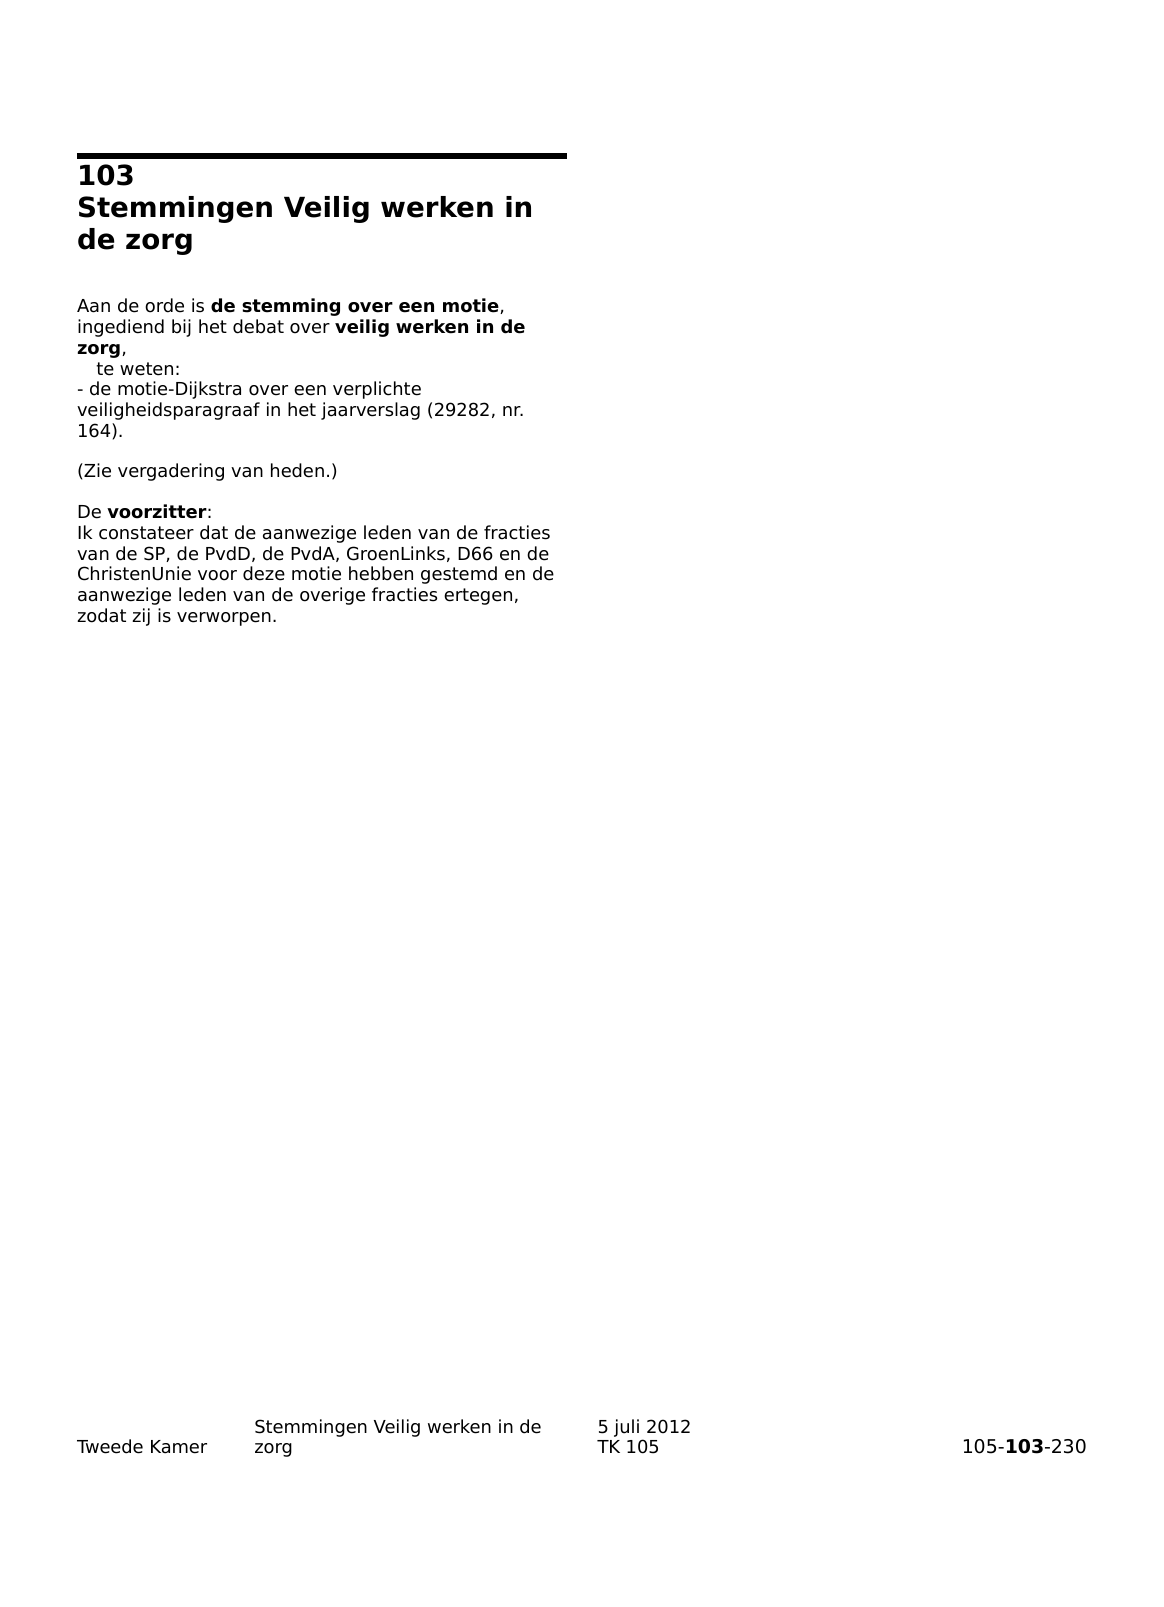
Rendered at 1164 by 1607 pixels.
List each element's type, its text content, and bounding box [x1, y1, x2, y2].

title 103 Stemmingen Veilig werken in de zorg [77, 159, 567, 256]
text (Zie vergadering van heden.) [77, 461, 567, 482]
text te weten: [77, 358, 567, 379]
text De voorzitter: [77, 502, 567, 523]
text Ik constateer dat de aanwezige leden van de fracties van de SP, de PvdD, de PvdA, GroenLinks, D66 en de ChristenUnie voor deze motie hebben gestemd en de aanwezige leden van de overige fracties ertegen, zodat zij is verworpen. [77, 523, 567, 626]
text - de motie-Dijkstra over een verplichte veiligheidsparagraaf in het jaarverslag (29282, nr. 164). [77, 379, 567, 441]
text Aan de orde is de stemming over een motie, ingediend bij het debat over veilig werken in de zorg, [77, 296, 567, 358]
